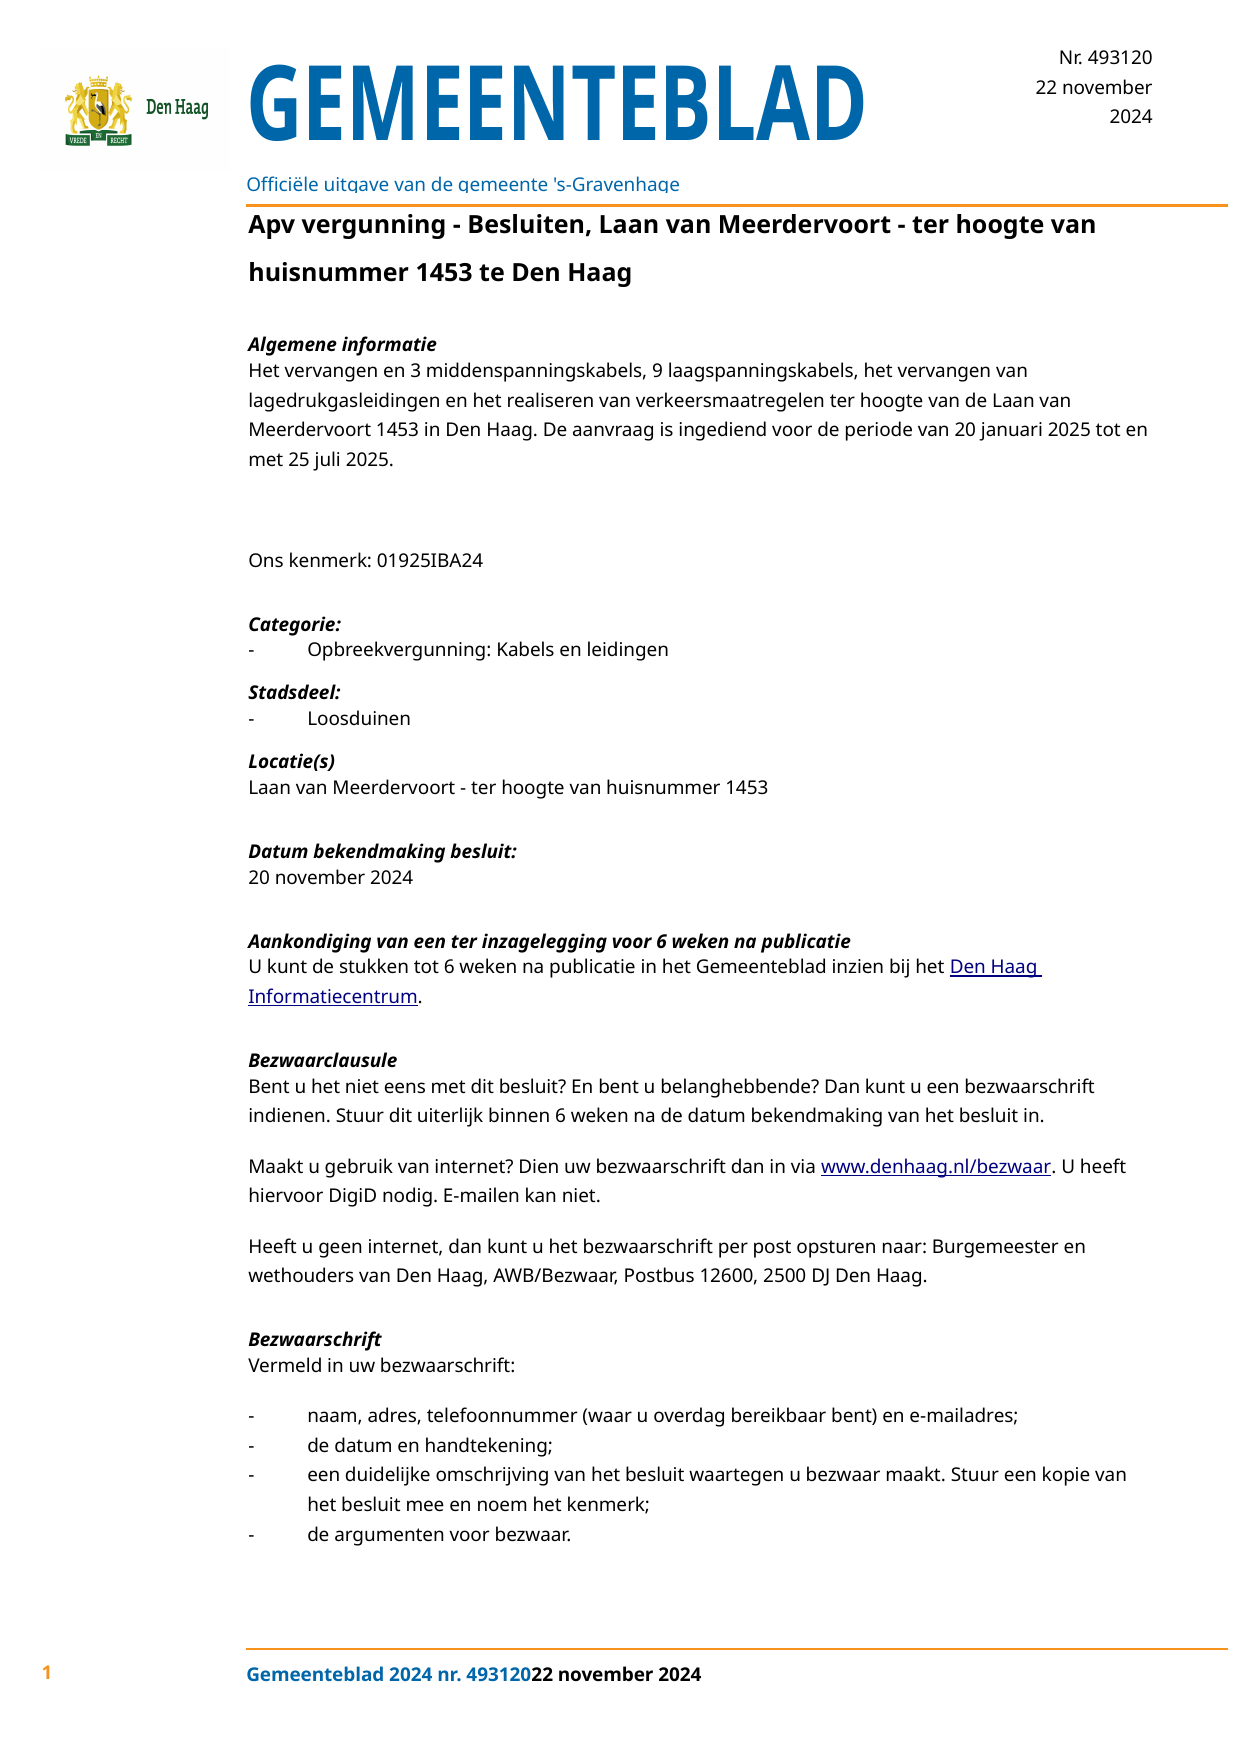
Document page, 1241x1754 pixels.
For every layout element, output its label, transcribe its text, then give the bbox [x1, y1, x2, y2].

text Het vervangen en 3 middenspanningskabels, 9 laagspanningskabels, het vervangen van lagedrukgasleidingen en het realiseren van verkeersmaatregelen ter hoogte van de Laan van Meerdervoort 1453 in Den Haag. De aanvraag is ingediend voor de periode van 20 januari 2025 tot en met 25 juli 2025. [248, 357, 1152, 472]
text Stadsdeel: [248, 679, 1152, 705]
list Opbreekvergunning: Kabels en leidingen [248, 636, 1152, 662]
text Bent u het niet eens met dit besluit? En bent u belanghebbende? Dan kunt u een bezwaarschrift indienen. Stuur dit uiterlijk binnen 6 weken na de datum bekendmaking van het besluit in. [248, 1073, 1152, 1128]
list de datum en handtekening; [248, 1432, 1152, 1458]
text U kunt de stukken tot 6 weken na publicatie in het Gemeenteblad inzien bij het Den Haag Informatiecentrum. [248, 953, 1152, 1009]
text Bezwaarclausule [248, 1047, 1152, 1073]
list de argumenten voor bezwaar. [248, 1521, 1152, 1547]
text 20 november 2024 [248, 864, 1152, 889]
text Locatie(s) [248, 748, 1152, 774]
text Maakt u gebruik van internet? Dien uw bezwaarschrift dan in via www.denhaag.nl/bezwaar. U heeft hiervoor DigiD nodig. E-mailen kan niet. [248, 1153, 1152, 1208]
text Heeft u geen internet, dan kunt u het bezwaarschrift per post opsturen naar: Burgemeester en wethouders van Den Haag, AWB/Bezwaar, Postbus 12600, 2500 DJ Den Haag. [248, 1233, 1152, 1288]
list naam, adres, telefoonnummer (waar u overdag bereikbaar bent) en e-mailadres; [248, 1402, 1152, 1428]
text Apv vergunning - Besluiten, Laan van Meerdervoort - ter hoogte van huisnummer 1453 te Den Haag [248, 207, 1152, 288]
text Aankondiging van een ter inzagelegging voor 6 weken na publicatie [248, 928, 1152, 953]
text Bezwaarschrift [248, 1326, 1152, 1352]
text Datum bekendmaking besluit: [248, 838, 1152, 864]
picture [41, 47, 231, 172]
text Categorie: [248, 611, 1152, 636]
text Ons kenmerk: 01925IBA24 [248, 547, 1152, 572]
list een duidelijke omschrijving van het besluit waartegen u bezwaar maakt. Stuur een kopie van het besluit mee en noem het kenmerk; [248, 1462, 1152, 1517]
text Vermeld in uw bezwaarschrift: [248, 1352, 1152, 1378]
text Algemene informatie [248, 331, 1152, 357]
text Laan van Meerdervoort - ter hoogte van huisnummer 1453 [248, 774, 1152, 800]
list Loosduinen [248, 705, 1152, 731]
